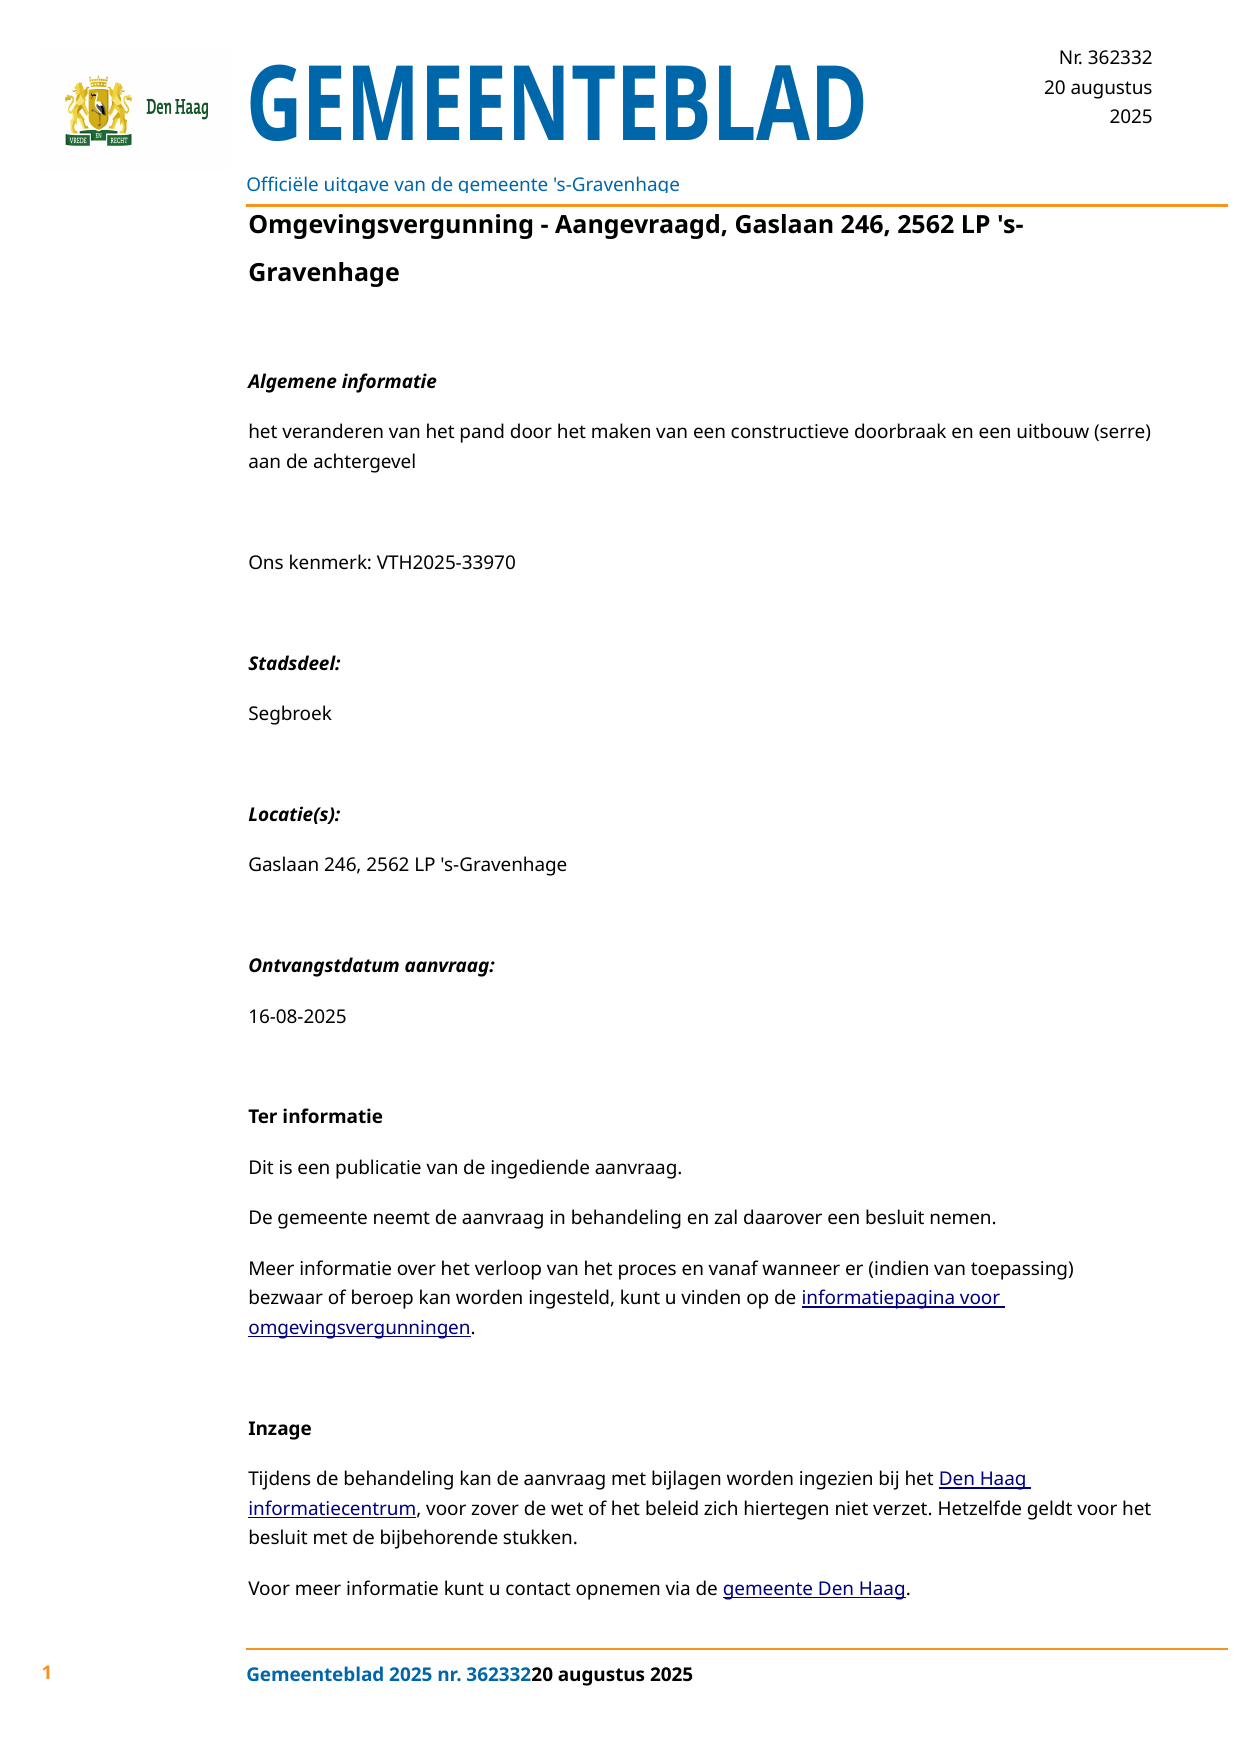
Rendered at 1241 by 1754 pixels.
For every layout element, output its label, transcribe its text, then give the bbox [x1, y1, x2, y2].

text Ter informatie [248, 1104, 1152, 1129]
text Locatie(s): [248, 801, 1152, 827]
text Gaslaan 246, 2562 LP 's-Gravenhage [248, 852, 1152, 877]
text Ontvangstdatum aanvraag: [248, 952, 1152, 978]
text Omgevingsvergunning - Aangevraagd, Gaslaan 246, 2562 LP 's-Gravenhage [248, 207, 1152, 288]
picture [41, 47, 231, 172]
text Algemene informatie [248, 368, 1152, 394]
text Stadsdeel: [248, 650, 1152, 676]
text Ons kenmerk: VTH2025-33970 [248, 549, 1152, 575]
text het veranderen van het pand door het maken van een constructieve doorbraak en een uitbouw (serre) aan de achtergevel [248, 419, 1152, 474]
text Dit is een publicatie van de ingediende aanvraag. [248, 1154, 1152, 1180]
text De gemeente neemt de aanvraag in behandeling en zal daarover een besluit nemen. [248, 1204, 1152, 1230]
text Segbroek [248, 700, 1152, 726]
text Inzage [248, 1415, 1152, 1441]
text Voor meer informatie kunt u contact opnemen via de gemeente Den Haag. [248, 1575, 1152, 1601]
text 16-08-2025 [248, 1003, 1152, 1029]
text Meer informatie over het verloop van het proces en vanaf wanneer er (indien van toepassing) bezwaar of beroep kan worden ingesteld, kunt u vinden op de informatiepagina voor omgevingsvergunningen. [248, 1255, 1152, 1340]
text Tijdens de behandeling kan de aanvraag met bijlagen worden ingezien bij het Den Haag informatiecentrum, voor zover de wet of het beleid zich hiertegen niet verzet. Hetzelfde geldt voor het besluit met de bijbehorende stukken. [248, 1465, 1152, 1550]
